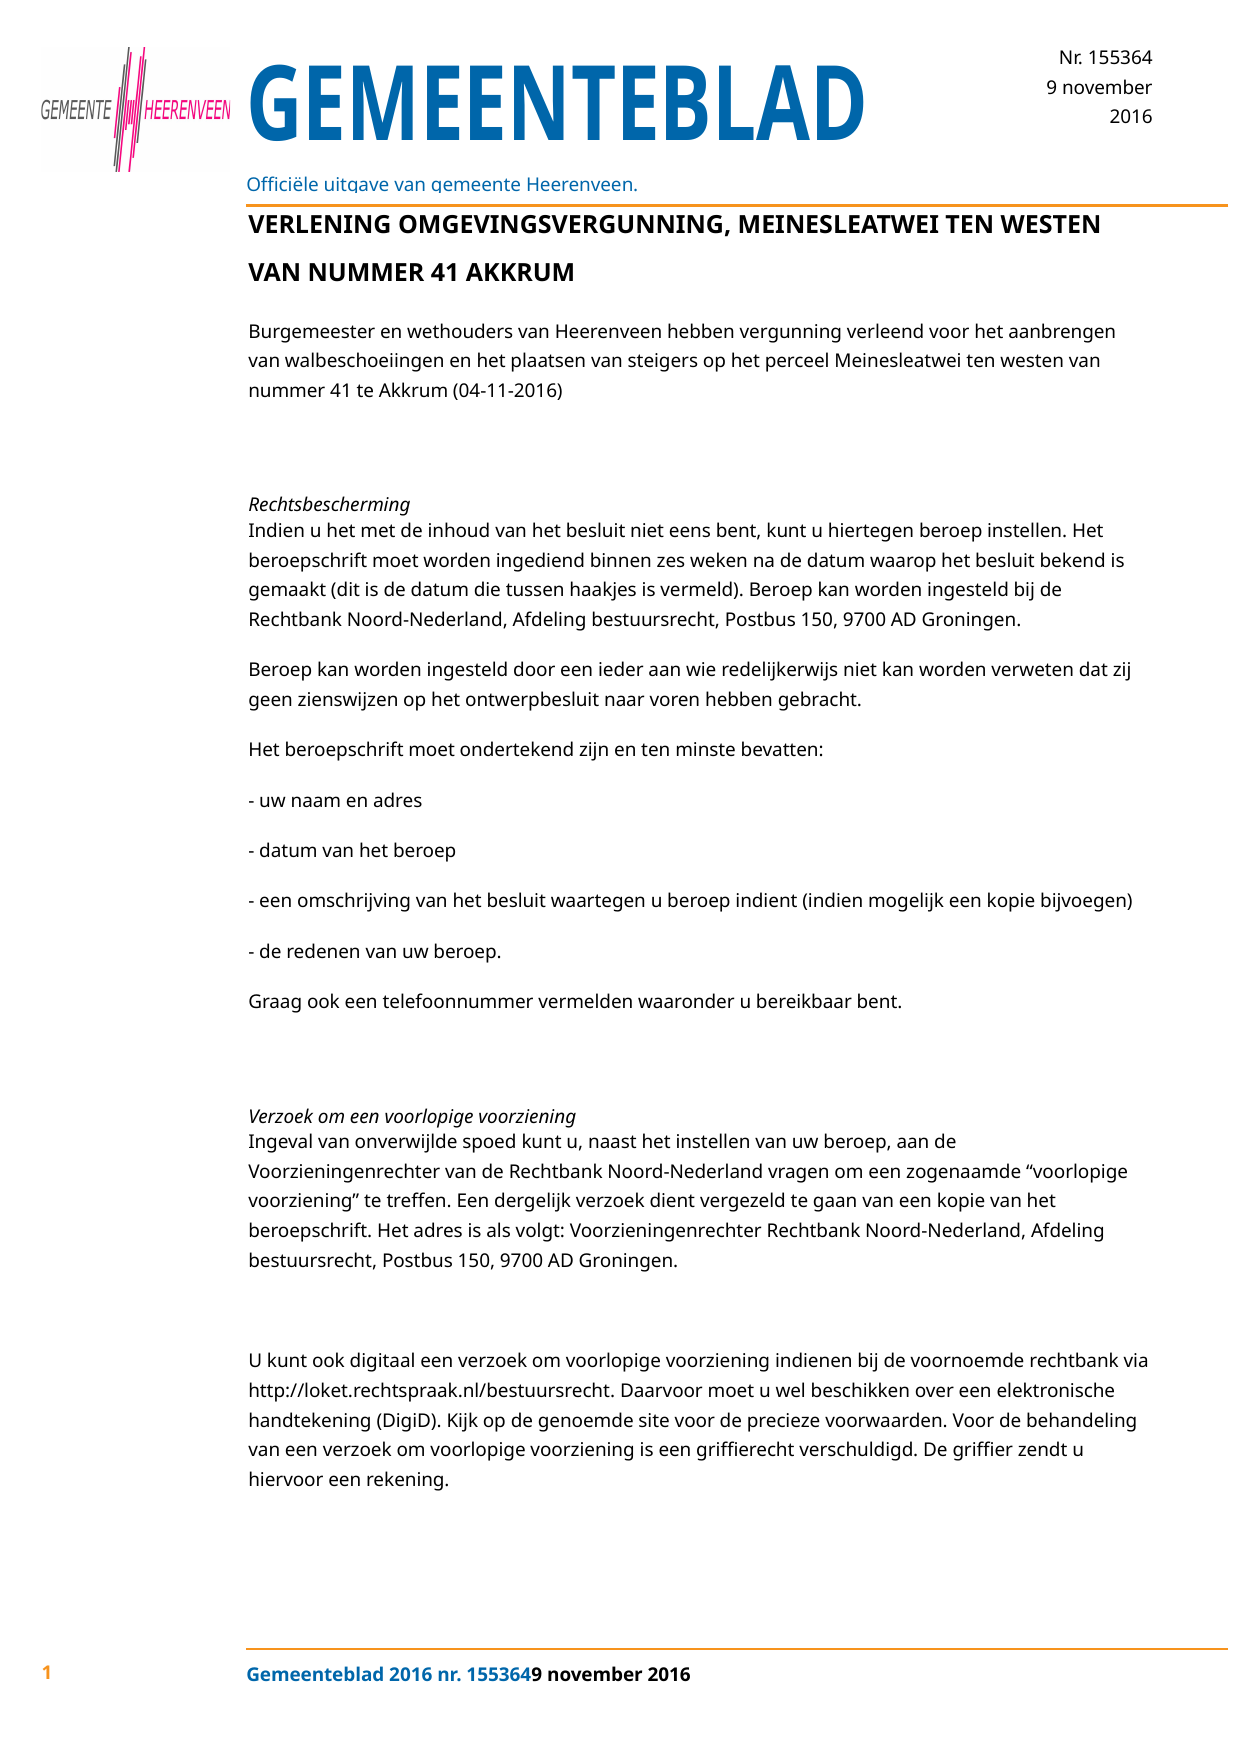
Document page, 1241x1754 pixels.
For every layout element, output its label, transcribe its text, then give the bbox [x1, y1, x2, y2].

picture [41, 47, 231, 172]
text Graag ook een telefoonnummer vermelden waaronder u bereikbaar bent. [248, 988, 1152, 1014]
text Indien u het met de inhoud van het besluit niet eens bent, kunt u hiertegen beroep instellen. Het beroepschrift moet worden ingediend binnen zes weken na de datum waarop het besluit bekend is gemaakt (dit is de datum die tussen haakjes is vermeld). Beroep kan worden ingesteld bij de Rechtbank Noord-Nederland, Afdeling bestuursrecht, Postbus 150, 9700 AD Groningen. [248, 517, 1152, 632]
text Burgemeester en wethouders van Heerenveen hebben vergunning verleend voor het aanbrengen van walbeschoeiingen en het plaatsen van steigers op het perceel Meinesleatwei ten westen van nummer 41 te Akkrum (04-11-2016) [248, 318, 1152, 403]
text Verzoek om een voorlopige voorziening [248, 1103, 1152, 1128]
text - de redenen van uw beroep. [248, 938, 1152, 964]
text U kunt ook digitaal een verzoek om voorlopige voorziening indienen bij de voornoemde rechtbank via http://loket.rechtspraak.nl/bestuursrecht. Daarvoor moet u wel beschikken over een elektronische handtekening (DigiD). Kijk op de genoemde site voor de precieze voorwaarden. Voor de behandeling van een verzoek om voorlopige voorziening is een griffierecht verschuldigd. De griffier zendt u hiervoor een rekening. [248, 1348, 1152, 1492]
text - datum van het beroep [248, 837, 1152, 863]
text Het beroepschrift moet ondertekend zijn en ten minste bevatten: [248, 736, 1152, 762]
text Beroep kan worden ingesteld door een ieder aan wie redelijkerwijs niet kan worden verweten dat zij geen zienswijzen op het ontwerpbesluit naar voren hebben gebracht. [248, 656, 1152, 712]
text - een omschrijving van het besluit waartegen u beroep indient (indien mogelijk een kopie bijvoegen) [248, 888, 1152, 913]
text Rechtsbescherming [248, 491, 1152, 517]
text - uw naam en adres [248, 787, 1152, 812]
text VERLENING OMGEVINGSVERGUNNING, MEINESLEATWEI TEN WESTEN VAN NUMMER 41 AKKRUM [248, 207, 1152, 288]
text Ingeval van onverwijlde spoed kunt u, naast het instellen van uw beroep, aan de Voorzieningenrechter van de Rechtbank Noord-Nederland vragen om een zogenaamde “voorlopige voorziening” te treffen. Een dergelijk verzoek dient vergezeld te gaan van een kopie van het beroepschrift. Het adres is als volgt: Voorzieningenrechter Rechtbank Noord-Nederland, Afdeling bestuursrecht, Postbus 150, 9700 AD Groningen. [248, 1128, 1152, 1273]
